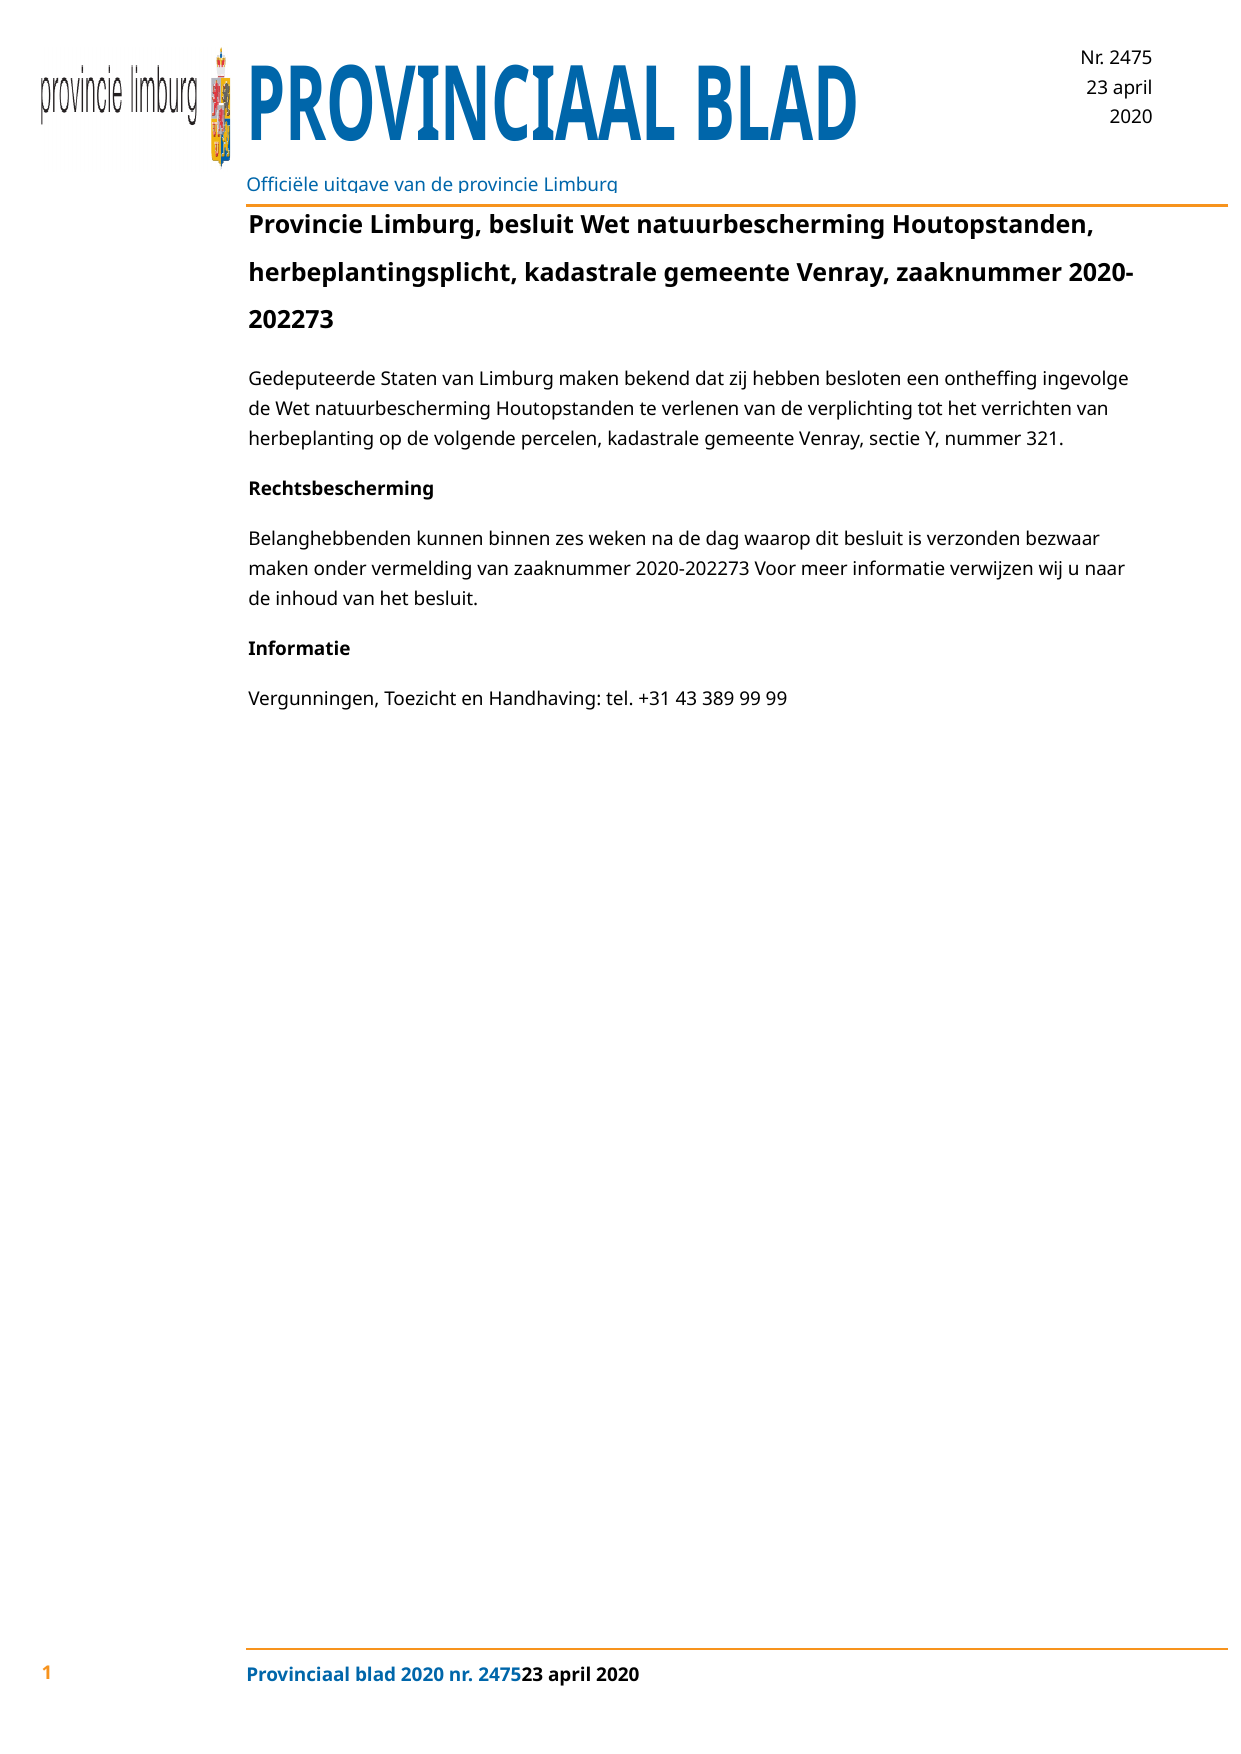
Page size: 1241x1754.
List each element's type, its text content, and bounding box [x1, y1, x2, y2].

text Vergunningen, Toezicht en Handhaving: tel. +31 43 389 99 99 [248, 686, 1152, 711]
text Gedeputeerde Staten van Limburg maken bekend dat zij hebben besloten een ontheffing ingevolge de Wet natuurbescherming Houtopstanden te verlenen van de verplichting tot het verrichten van herbeplanting op de volgende percelen, kadastrale gemeente Venray, sectie Y, nummer 321. [248, 366, 1152, 450]
text Belanghebbenden kunnen binnen zes weken na de dag waarop dit besluit is verzonden bezwaar maken onder vermelding van zaaknummer 2020-202273 Voor meer informatie verwijzen wij u naar de inhoud van het besluit. [248, 526, 1152, 610]
text Informatie [248, 635, 1152, 661]
text Provincie Limburg, besluit Wet natuurbescherming Houtopstanden, herbeplantingsplicht, kadastrale gemeente Venray, zaaknummer 2020-202273 [248, 207, 1152, 336]
picture [41, 47, 231, 172]
text Rechtsbescherming [248, 475, 1152, 501]
